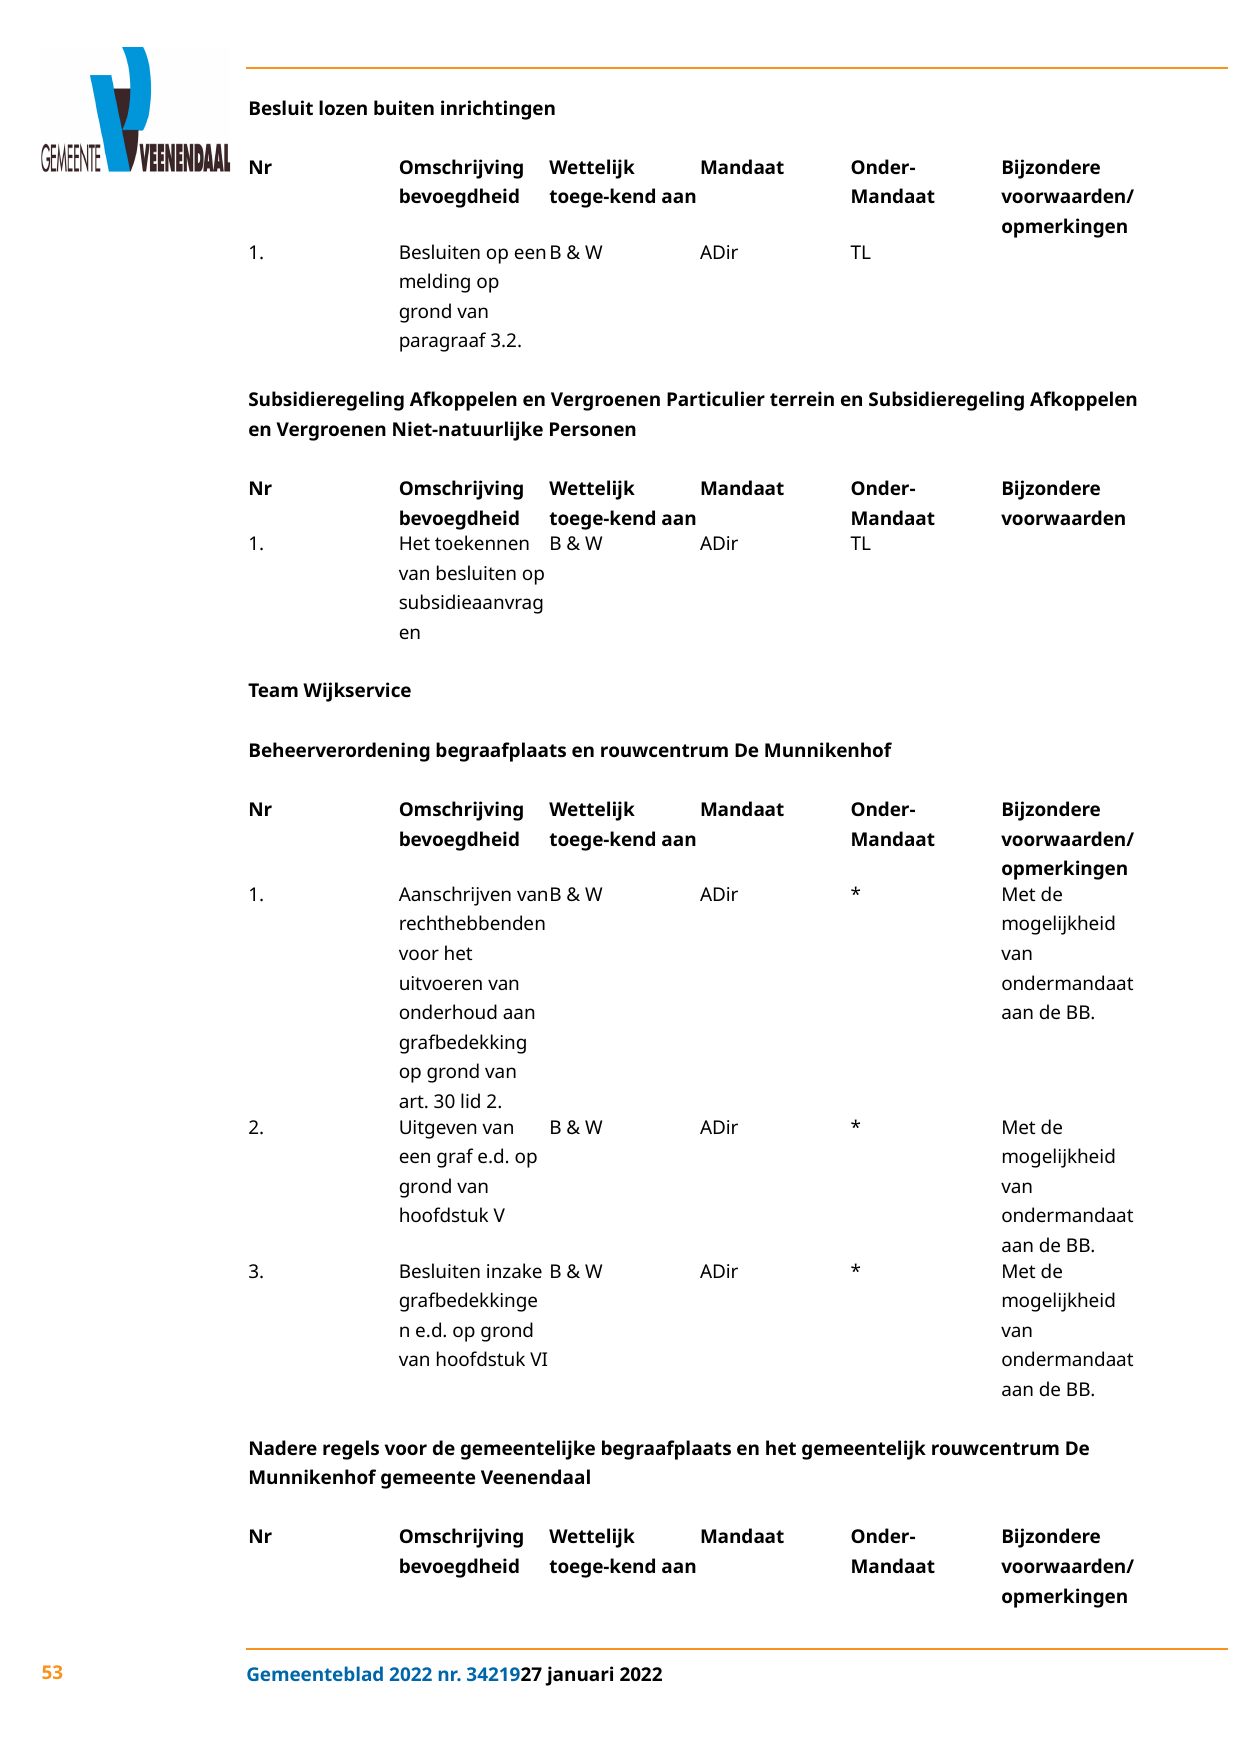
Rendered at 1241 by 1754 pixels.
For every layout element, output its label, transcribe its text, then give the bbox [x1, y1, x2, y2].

table_cell TL [850, 239, 1001, 353]
text Besluit lozen buiten inrichtingen [248, 95, 1152, 121]
table_cell ADir [700, 881, 850, 1114]
table_header Omschrijving bevoegdheid [399, 154, 549, 239]
table_cell B & W [549, 1114, 700, 1258]
table_cell Met de mogelijkheid van ondermandaat aan de BB. [1001, 881, 1152, 1114]
table_header Nr [248, 154, 398, 239]
table_cell TL [850, 530, 1001, 645]
table_cell * [850, 1258, 1001, 1402]
table_header Bijzondere voorwaarden/ opmerkingen [1001, 1524, 1152, 1608]
table_header Onder- Mandaat [850, 796, 1001, 881]
table_cell Met de mogelijkheid van ondermandaat aan de BB. [1001, 1114, 1152, 1258]
table_cell [248, 1114, 398, 1258]
table_header Bijzondere voorwaarden/ opmerkingen [1001, 154, 1152, 239]
table_cell Besluiten inzake grafbedekkingen e.d. op grond van hoofdstuk VI [399, 1258, 549, 1402]
picture [123, 47, 231, 172]
table_cell B & W [549, 239, 700, 353]
table_header Onder- Mandaat [850, 475, 1001, 530]
table_header Mandaat [700, 1524, 850, 1608]
table_cell ADir [700, 1258, 850, 1402]
table_cell ADir [700, 530, 850, 645]
table_cell [248, 881, 398, 1114]
table_cell ADir [700, 239, 850, 353]
table_cell * [850, 1114, 1001, 1258]
table_header Mandaat [700, 154, 850, 239]
text Beheerverordening begraafplaats en rouwcentrum De Munnikenhof [248, 737, 1152, 763]
table_header Bijzondere voorwaarden [1001, 475, 1152, 530]
table_cell B & W [549, 881, 700, 1114]
table_cell [1001, 239, 1152, 353]
table_cell [1001, 530, 1152, 645]
table_cell B & W [549, 1258, 700, 1402]
table_header Omschrijving bevoegdheid [399, 475, 549, 530]
text Subsidieregeling Afkoppelen en Vergroenen Particulier terrein en Subsidieregeling Afkoppelen en Vergroenen Niet-natuurlijke Personen [248, 386, 1152, 442]
table_cell Aanschrijven van rechthebbenden voor het uitvoeren van onderhoud aan grafbedekking op grond van art. 30 lid 2. [399, 881, 549, 1114]
table_header Omschrijving bevoegdheid [399, 1524, 549, 1608]
table_header Wettelijk toege-kend aan [549, 1524, 700, 1608]
table_header Nr [248, 796, 398, 881]
table_header Nr [248, 1524, 398, 1608]
table_cell [248, 239, 398, 353]
table_header Mandaat [700, 475, 850, 530]
table_cell * [850, 881, 1001, 1114]
table_header Wettelijk toege-kend aan [549, 796, 700, 881]
table_header Wettelijk toege-kend aan [549, 475, 700, 530]
table_header Nr [248, 475, 398, 530]
text Team Wijkservice [248, 678, 1152, 703]
table_cell Uitgeven van een graf e.d. op grond van hoofdstuk V [399, 1114, 549, 1258]
table_cell B & W [549, 530, 700, 645]
table_cell ADir [700, 1114, 850, 1258]
table_header Onder- Mandaat [850, 1524, 1001, 1608]
table_header Mandaat [700, 796, 850, 881]
table_cell Het toekennen van besluiten op subsidieaanvragen [399, 530, 549, 645]
table_cell Besluiten op een melding op grond van paragraaf 3.2. [399, 239, 549, 353]
table_header Bijzondere voorwaarden/ opmerkingen [1001, 796, 1152, 881]
table_header Omschrijving bevoegdheid [399, 796, 549, 881]
picture [41, 47, 130, 172]
table_cell Met de mogelijkheid van ondermandaat aan de BB. [1001, 1258, 1152, 1402]
table_header Wettelijk toege-kend aan [549, 154, 700, 239]
table_cell [248, 1258, 398, 1402]
text Nadere regels voor de gemeentelijke begraafplaats en het gemeentelijk rouwcentrum De Munnikenhof gemeente Veenendaal [248, 1435, 1152, 1490]
table_cell [248, 530, 398, 645]
table_header Onder- Mandaat [850, 154, 1001, 239]
